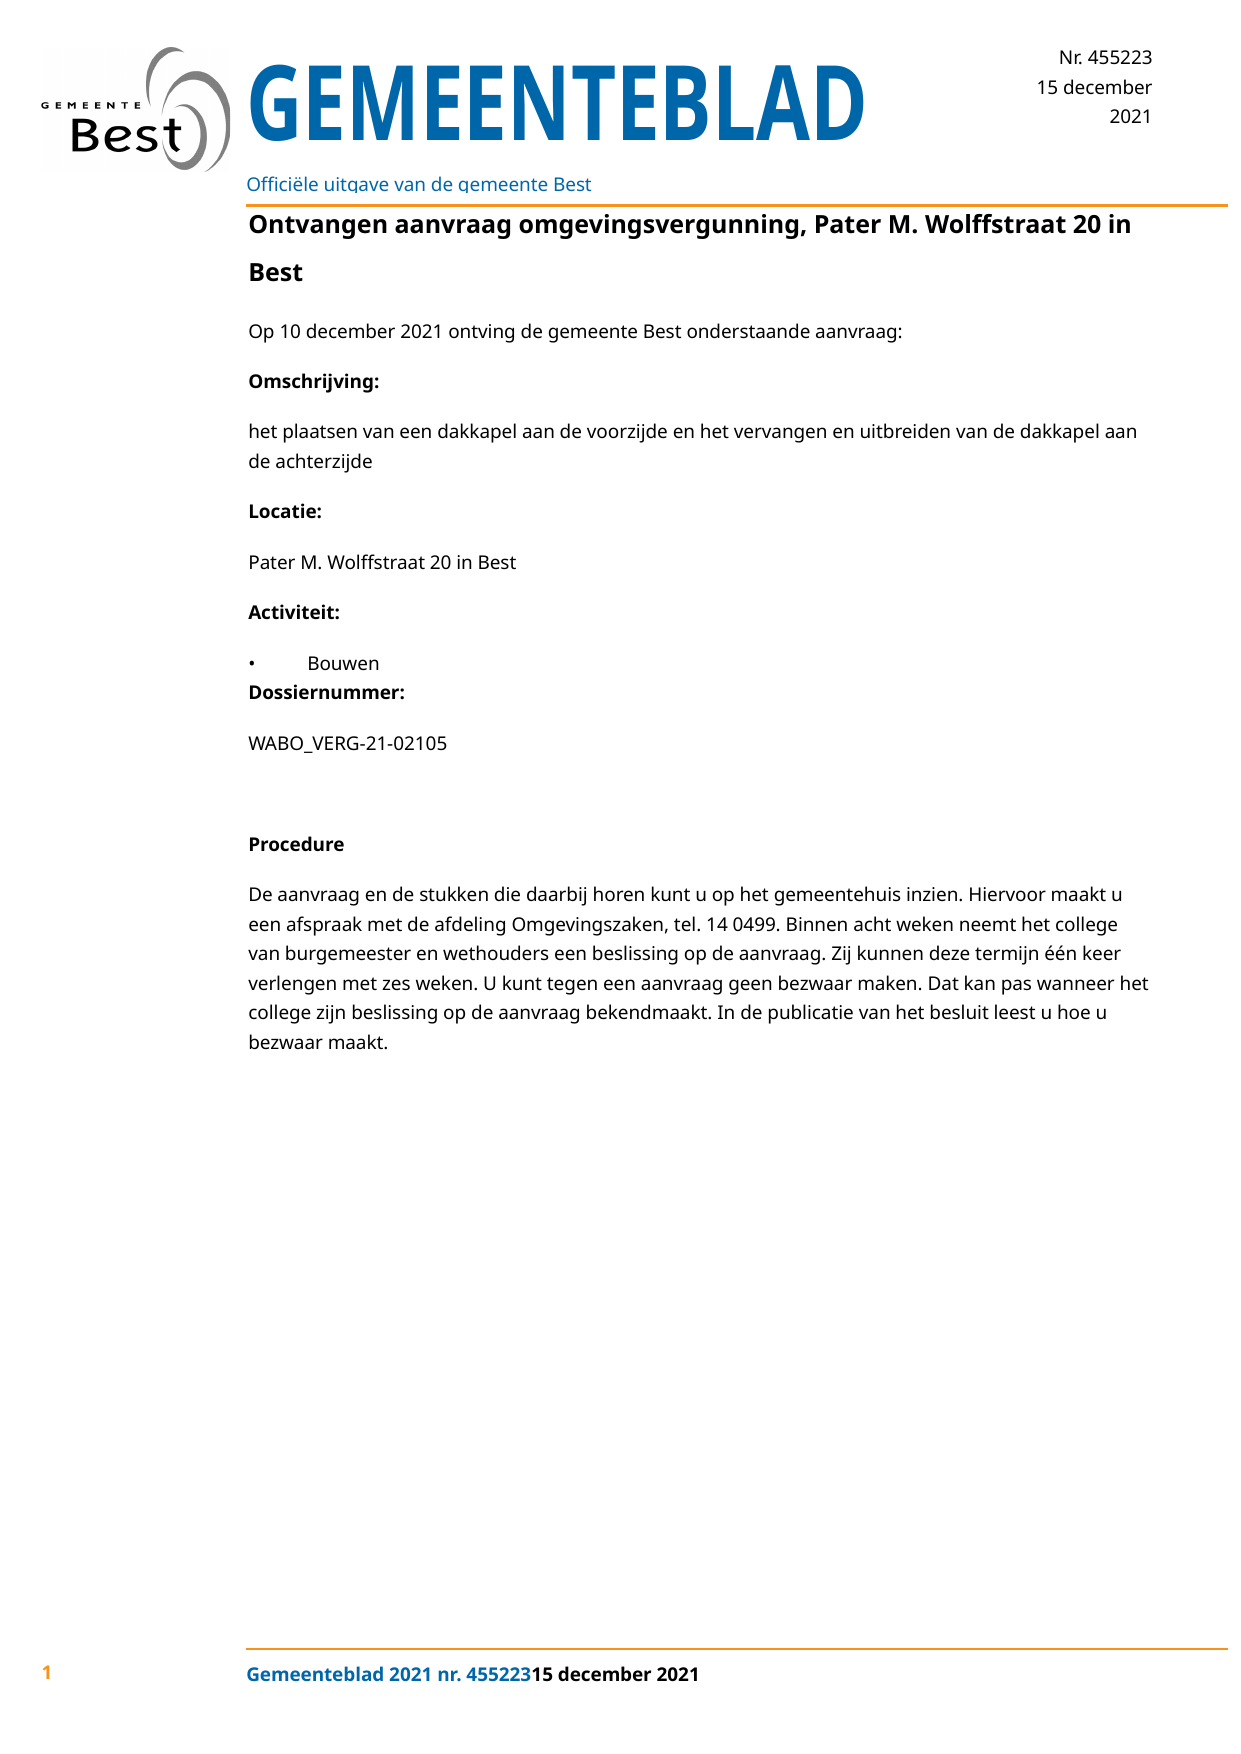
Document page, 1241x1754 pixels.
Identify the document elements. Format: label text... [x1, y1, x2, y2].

text Dossiernummer: [248, 679, 1152, 705]
text het plaatsen van een dakkapel aan de voorzijde en het vervangen en uitbreiden van de dakkapel aan de achterzijde [248, 419, 1152, 474]
text Pater M. Wolffstraat 20 in Best [248, 549, 1152, 575]
text De aanvraag en de stukken die daarbij horen kunt u op het gemeentehuis inzien. Hiervoor maakt u een afspraak met de afdeling Omgevingszaken, tel. 14 0499. Binnen acht weken neemt het college van burgemeester en wethouders een beslissing op de aanvraag. Zij kunnen deze termijn één keer verlengen met zes weken. U kunt tegen een aanvraag geen bezwaar maken. Dat kan pas wanneer het college zijn beslissing op de aanvraag bekendmaakt. In de publicatie van het besluit leest u hoe u bezwaar maakt. [248, 881, 1152, 1055]
text Omschrijving: [248, 368, 1152, 394]
picture [41, 47, 231, 172]
text Activiteit: [248, 599, 1152, 625]
list Bouwen [248, 650, 1152, 676]
text Procedure [248, 831, 1152, 857]
text Op 10 december 2021 ontving de gemeente Best onderstaande aanvraag: [248, 318, 1152, 344]
text WABO_VERG-21-02105 [248, 730, 1152, 756]
text Ontvangen aanvraag omgevingsvergunning, Pater M. Wolffstraat 20 in Best [248, 207, 1152, 288]
text Locatie: [248, 499, 1152, 524]
